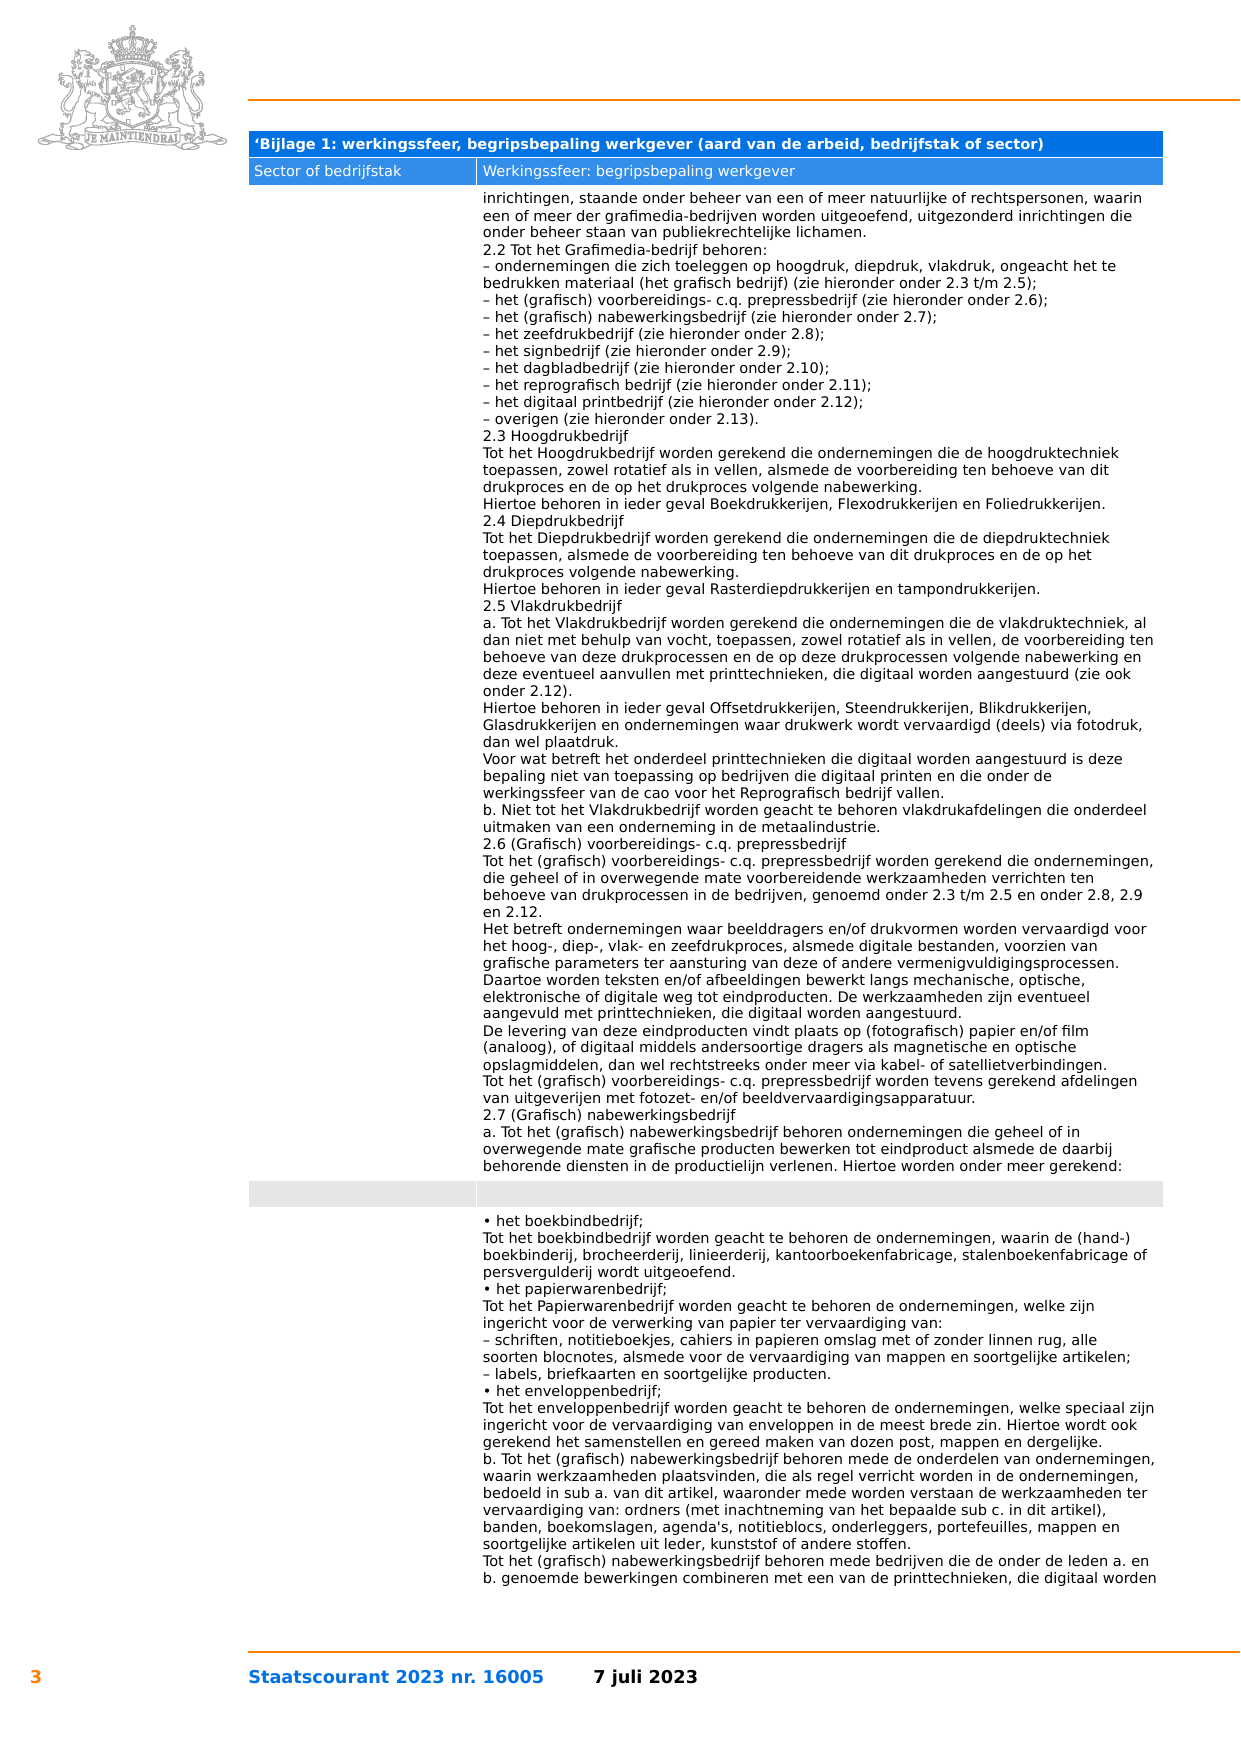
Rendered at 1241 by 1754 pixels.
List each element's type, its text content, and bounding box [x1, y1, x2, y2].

table_cell [249, 1208, 476, 1591]
table_cell [249, 1181, 476, 1207]
table_cell • het boekbindbedrijf; Tot het boekbindbedrijf worden geacht te behoren de ondernemingen, waarin de (hand-) boekbinderij, brocheerderij, linieerderij, kantoorboekenfabricage, stalenboekenfabricage of persvergulderij wordt uitgeoefend. • het papierwarenbedrijf; Tot het Papierwarenbedrijf worden geacht te behoren de ondernemingen, welke zijn ingericht voor de verwerking van papier ter vervaardiging van: – schriften, notitieboekjes, cahiers in papieren omslag met of zonder linnen rug, alle soorten blocnotes, alsmede voor de vervaardiging van mappen en soortgelijke artikelen; – labels, briefkaarten en soortgelijke producten. • het enveloppenbedrijf; Tot het enveloppenbedrijf worden geacht te behoren de ondernemingen, welke speciaal zijn ingericht voor de vervaardiging van enveloppen in de meest brede zin. Hiertoe wordt ook gerekend het samenstellen en gereed maken van dozen post, mappen en dergelijke. b. Tot het (grafisch) nabewerkingsbedrijf behoren mede de onderdelen van ondernemingen, waarin werkzaamheden plaatsvinden, die als regel verricht worden in de ondernemingen, bedoeld in sub a. van dit artikel, waaronder mede worden verstaan de werkzaamheden ter vervaardiging van: ordners (met inachtneming van het bepaalde sub c. in dit artikel), banden, boekomslagen, agenda's, notitieblocs, onderleggers, portefeuilles, mappen en soortgelijke artikelen uit leder, kunststof of andere stoffen. Tot het (grafisch) nabewerkingsbedrijf behoren mede bedrijven die de onder de leden a. en b. genoemde bewerkingen combineren met een van de printtechnieken, die digitaal worden [477, 1208, 1163, 1591]
table_cell Sector of bedrijfstak [249, 158, 476, 185]
picture [38, 25, 227, 150]
table_cell [249, 186, 476, 1180]
table_cell [477, 1181, 1163, 1207]
table_cell inrichtingen, staande onder beheer van een of meer natuurlijke of rechtspersonen, waarin een of meer der grafimedia-bedrijven worden uitgeoefend, uitgezonderd inrichtingen die onder beheer staan van publiekrechtelijke lichamen. 2.2 Tot het Grafimedia-bedrijf behoren: – ondernemingen die zich toeleggen op hoogdruk, diepdruk, vlakdruk, ongeacht het te bedrukken materiaal (het grafisch bedrijf) (zie hieronder onder 2.3 t/m 2.5); – het (grafisch) voorbereidings- c.q. prepressbedrijf (zie hieronder onder 2.6); – het (grafisch) nabewerkingsbedrijf (zie hieronder onder 2.7); – het zeefdrukbedrijf (zie hieronder onder 2.8); – het signbedrijf (zie hieronder onder 2.9); – het dagbladbedrijf (zie hieronder onder 2.10); – het reprografisch bedrijf (zie hieronder onder 2.11); – het digitaal printbedrijf (zie hieronder onder 2.12); – overigen (zie hieronder onder 2.13). 2.3 Hoogdrukbedrijf Tot het Hoogdrukbedrijf worden gerekend die ondernemingen die de hoogdruktechniek toepassen, zowel rotatief als in vellen, alsmede de voorbereiding ten behoeve van dit drukproces en de op het drukproces volgende nabewerking. Hiertoe behoren in ieder geval Boekdrukkerijen, Flexodrukkerijen en Foliedrukkerijen. 2.4 Diepdrukbedrijf Tot het Diepdrukbedrijf worden gerekend die ondernemingen die de diepdruktechniek toepassen, alsmede de voorbereiding ten behoeve van dit drukproces en de op het drukproces volgende nabewerking. Hiertoe behoren in ieder geval Rasterdiepdrukkerijen en tampondrukkerijen. 2.5 Vlakdrukbedrijf a. Tot het Vlakdrukbedrijf worden gerekend die ondernemingen die de vlakdruktechniek, al dan niet met behulp van vocht, toepassen, zowel rotatief als in vellen, de voorbereiding ten behoeve van deze drukprocessen en de op deze drukprocessen volgende nabewerking en deze eventueel aanvullen met printtechnieken, die digitaal worden aangestuurd (zie ook onder 2.12). Hiertoe behoren in ieder geval Offsetdrukkerijen, Steendrukkerijen, Blikdrukkerijen, Glasdrukkerijen en ondernemingen waar drukwerk wordt vervaardigd (deels) via fotodruk, dan wel plaatdruk. Voor wat betreft het onderdeel printtechnieken die digitaal worden aangestuurd is deze bepaling niet van toepassing op bedrijven die digitaal printen en die onder de werkingssfeer van de cao voor het Reprografisch bedrijf vallen. b. Niet tot het Vlakdrukbedrijf worden geacht te behoren vlakdrukafdelingen die onderdeel uitmaken van een onderneming in de metaalindustrie. 2.6 (Grafisch) voorbereidings- c.q. prepressbedrijf Tot het (grafisch) voorbereidings- c.q. prepressbedrijf worden gerekend die ondernemingen, die geheel of in overwegende mate voorbereidende werkzaamheden verrichten ten behoeve van drukprocessen in de bedrijven, genoemd onder 2.3 t/m 2.5 en onder 2.8, 2.9 en 2.12. Het betreft ondernemingen waar beelddragers en/of drukvormen worden vervaardigd voor het hoog-, diep-, vlak- en zeefdrukproces, alsmede digitale bestanden, voorzien van grafische parameters ter aansturing van deze of andere vermenigvuldigingsprocessen. Daartoe worden teksten en/of afbeeldingen bewerkt langs mechanische, optische, elektronische of digitale weg tot eindproducten. De werkzaamheden zijn eventueel aangevuld met printtechnieken, die digitaal worden aangestuurd. De levering van deze eindproducten vindt plaats op (fotografisch) papier en/of film (analoog), of digitaal middels andersoortige dragers als magnetische en optische opslagmiddelen, dan wel rechtstreeks onder meer via kabel- of satellietverbindingen. Tot het (grafisch) voorbereidings- c.q. prepressbedrijf worden tevens gerekend afdelingen van uitgeverijen met fotozet- en/of beeldvervaardigingsapparatuur. 2.7 (Grafisch) nabewerkingsbedrijf a. Tot het (grafisch) nabewerkingsbedrijf behoren ondernemingen die geheel of in overwegende mate grafische producten bewerken tot eindproduct alsmede de daarbij behorende diensten in de productielijn verlenen. Hiertoe worden onder meer gerekend: [477, 186, 1163, 1180]
table_cell Werkingssfeer: begripsbepaling werkgever [477, 158, 1163, 185]
table_header ‘Bijlage 1: werkingssfeer, begripsbepaling werkgever (aard van de arbeid, bedrijfstak of sector) [249, 131, 1163, 157]
